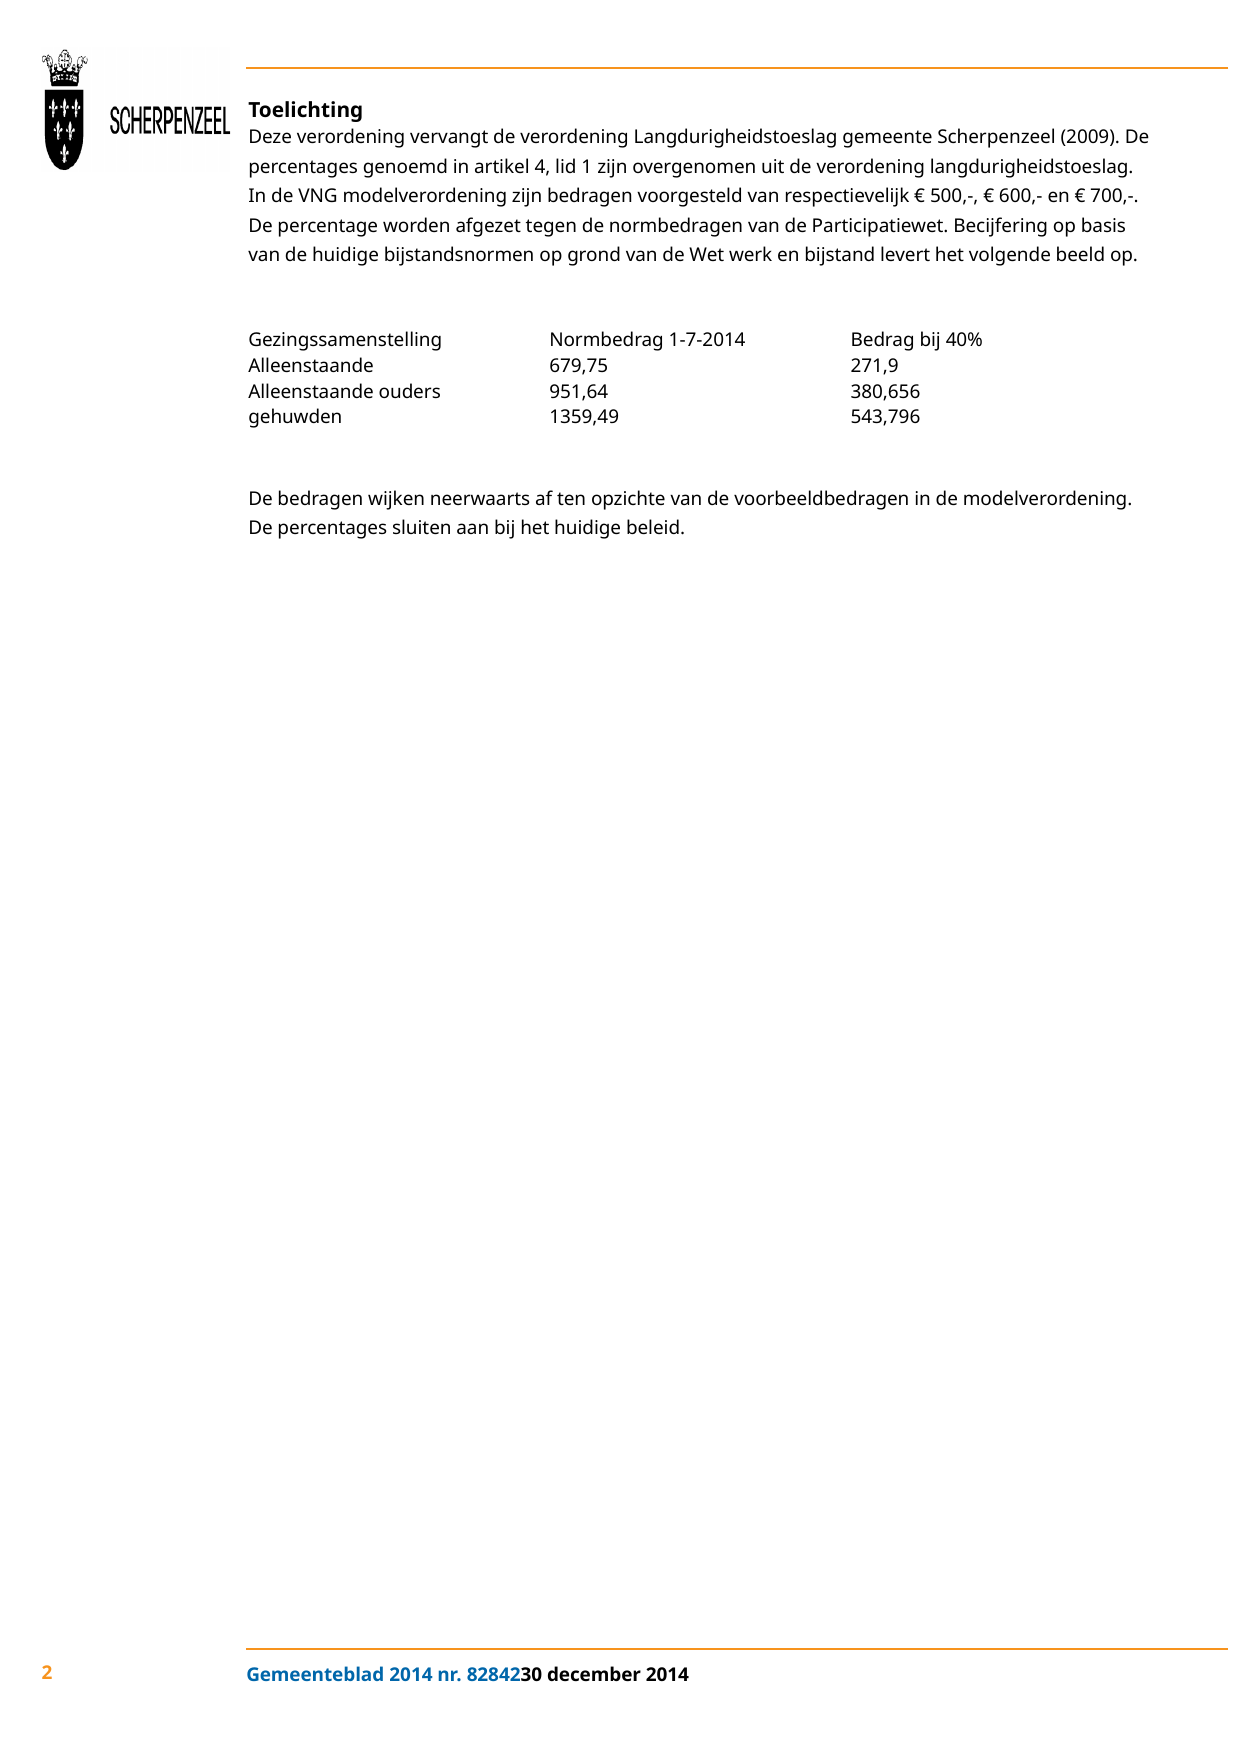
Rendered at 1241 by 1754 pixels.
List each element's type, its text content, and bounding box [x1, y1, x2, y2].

table_cell 951,64 [549, 378, 850, 404]
table_cell 271,9 [850, 352, 1152, 378]
text Deze verordening vervangt de verordening Langdurigheidstoeslag gemeente Scherpenzeel (2009). De percentages genoemd in artikel 4, lid 1 zijn overgenomen uit de verordening langdurigheidstoeslag. In de VNG modelverordening zijn bedragen voorgesteld van respectievelijk € 500,-, € 600,- en € 700,-. De percentage worden afgezet tegen de normbedragen van de Participatiewet. Becijfering op basis van de huidige bijstandsnormen op grond van de Wet werk en bijstand levert het volgende beeld op. [248, 123, 1152, 267]
table_header Normbedrag 1-7-2014 [549, 326, 850, 352]
table_header Bedrag bij 40% [850, 326, 1152, 352]
table_header Gezingssamenstelling [248, 326, 549, 352]
table_cell gehuwden [248, 404, 549, 429]
text De bedragen wijken neerwaarts af ten opzichte van de voorbeeldbedragen in de modelverordening. De percentages sluiten aan bij het huidige beleid. [248, 485, 1152, 540]
table_cell 543,796 [850, 404, 1152, 429]
table_cell Alleenstaande [248, 352, 549, 378]
table_cell 380,656 [850, 378, 1152, 404]
picture [41, 47, 231, 172]
text Toelichting [248, 95, 1152, 123]
table_cell Alleenstaande ouders [248, 378, 549, 404]
table_cell 1359,49 [549, 404, 850, 429]
table_cell 679,75 [549, 352, 850, 378]
